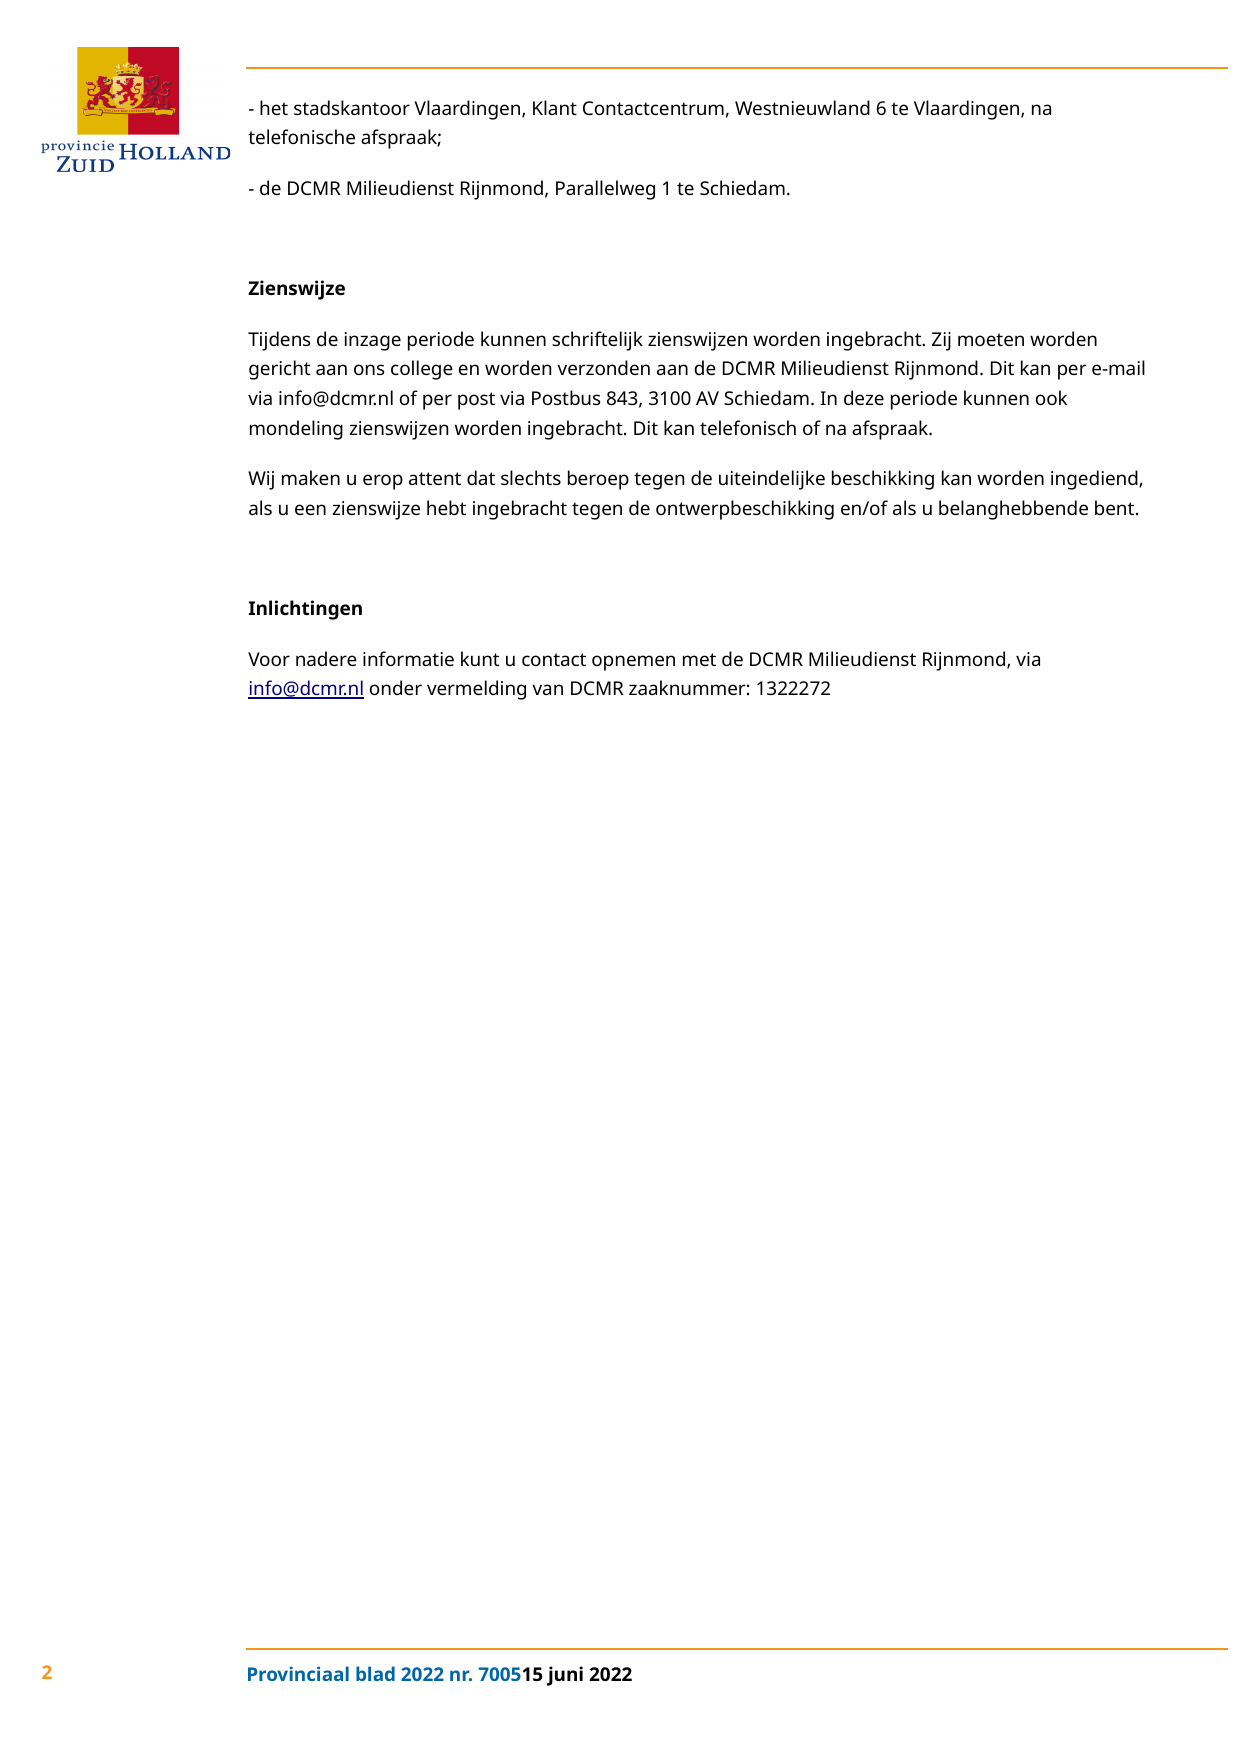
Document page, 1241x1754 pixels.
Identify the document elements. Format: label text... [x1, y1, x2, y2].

text Inlichtingen [248, 596, 1152, 621]
text Wij maken u erop attent dat slechts beroep tegen de uiteindelijke beschikking kan worden ingediend, als u een zienswijze hebt ingebracht tegen de ontwerpbeschikking en/of als u belanghebbende bent. [248, 465, 1152, 521]
text Zienswijze [248, 276, 1152, 301]
text - de DCMR Milieudienst Rijnmond, Parallelweg 1 te Schiedam. [248, 175, 1152, 201]
text - het stadskantoor Vlaardingen, Klant Contactcentrum, Westnieuwland 6 te Vlaardingen, na telefonische afspraak; [248, 95, 1152, 150]
picture [41, 47, 231, 172]
text Voor nadere informatie kunt u contact opnemen met de DCMR Milieudienst Rijnmond, via info@dcmr.nl onder vermelding van DCMR zaaknummer: 1322272 [248, 646, 1152, 701]
text Tijdens de inzage periode kunnen schriftelijk zienswijzen worden ingebracht. Zij moeten worden gericht aan ons college en worden verzonden aan de DCMR Milieudienst Rijnmond. Dit kan per e-mail via info@dcmr.nl of per post via Postbus 843, 3100 AV Schiedam. In deze periode kunnen ook mondeling zienswijzen worden ingebracht. Dit kan telefonisch of na afspraak. [248, 326, 1152, 441]
